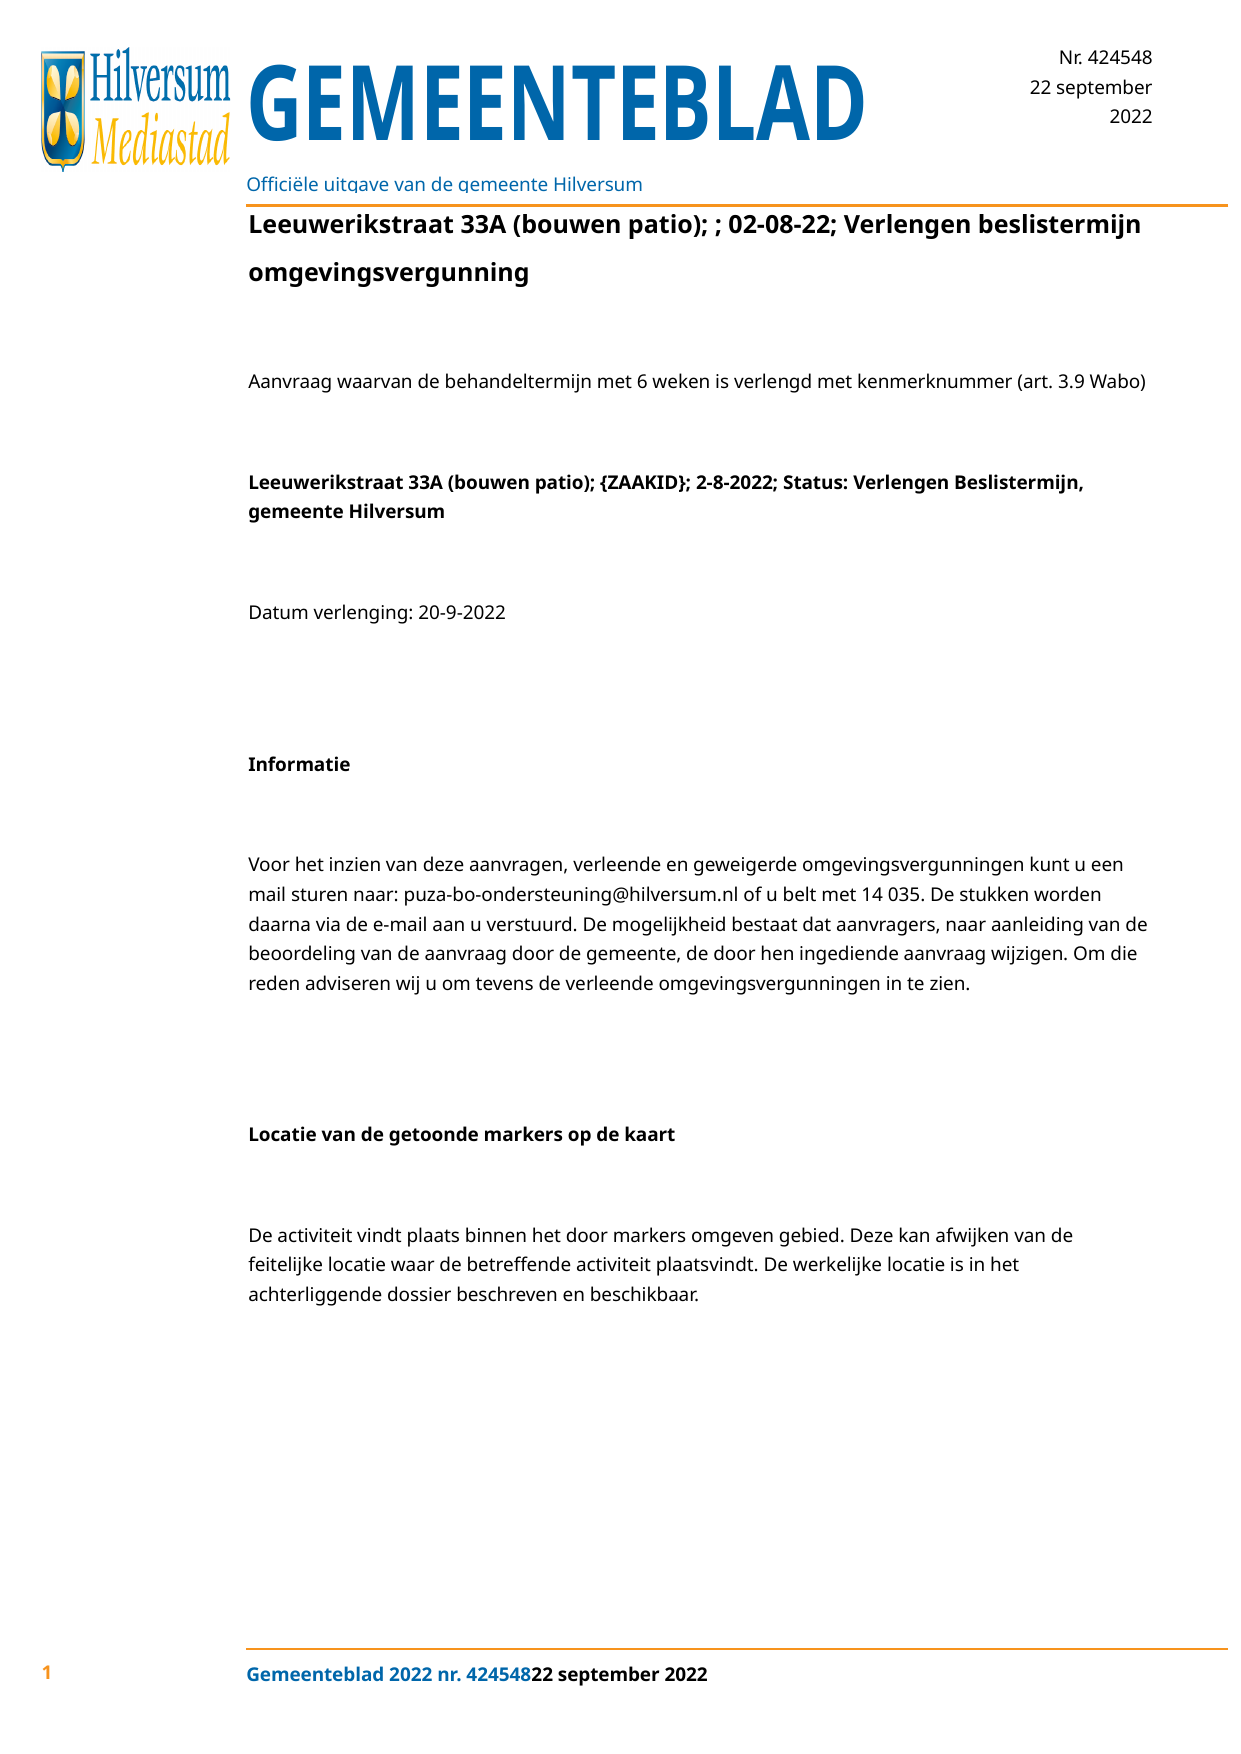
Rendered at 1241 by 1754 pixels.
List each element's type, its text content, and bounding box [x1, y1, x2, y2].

text Locatie van de getoonde markers op de kaart [248, 1121, 1152, 1147]
text De activiteit vindt plaats binnen het door markers omgeven gebied. Deze kan afwijken van de feitelijke locatie waar de betreffende activiteit plaatsvindt. De werkelijke locatie is in het achterliggende dossier beschreven en beschikbaar. [248, 1222, 1152, 1307]
text Informatie [248, 751, 1152, 777]
text Voor het inzien van deze aanvragen, verleende en geweigerde omgevingsvergunningen kunt u een mail sturen naar: puza-bo-ondersteuning@hilversum.nl of u belt met 14 035. De stukken worden daarna via de e-mail aan u verstuurd. De mogelijkheid bestaat dat aanvragers, naar aanleiding van de beoordeling van de aanvraag door de gemeente, de door hen ingediende aanvraag wijzigen. Om die reden adviseren wij u om tevens de verleende omgevingsvergunningen in te zien. [248, 852, 1152, 996]
picture [41, 47, 231, 172]
text Leeuwerikstraat 33A (bouwen patio); ; 02-08-22; Verlengen beslistermijn omgevingsvergunning [248, 207, 1152, 288]
text Datum verlenging: 20-9-2022 [248, 599, 1152, 625]
text Aanvraag waarvan de behandeltermijn met 6 weken is verlengd met kenmerknummer (art. 3.9 Wabo) [248, 368, 1152, 394]
text Leeuwerikstraat 33A (bouwen patio); {ZAAKID}; 2-8-2022; Status: Verlengen Beslistermijn, gemeente Hilversum [248, 469, 1152, 524]
